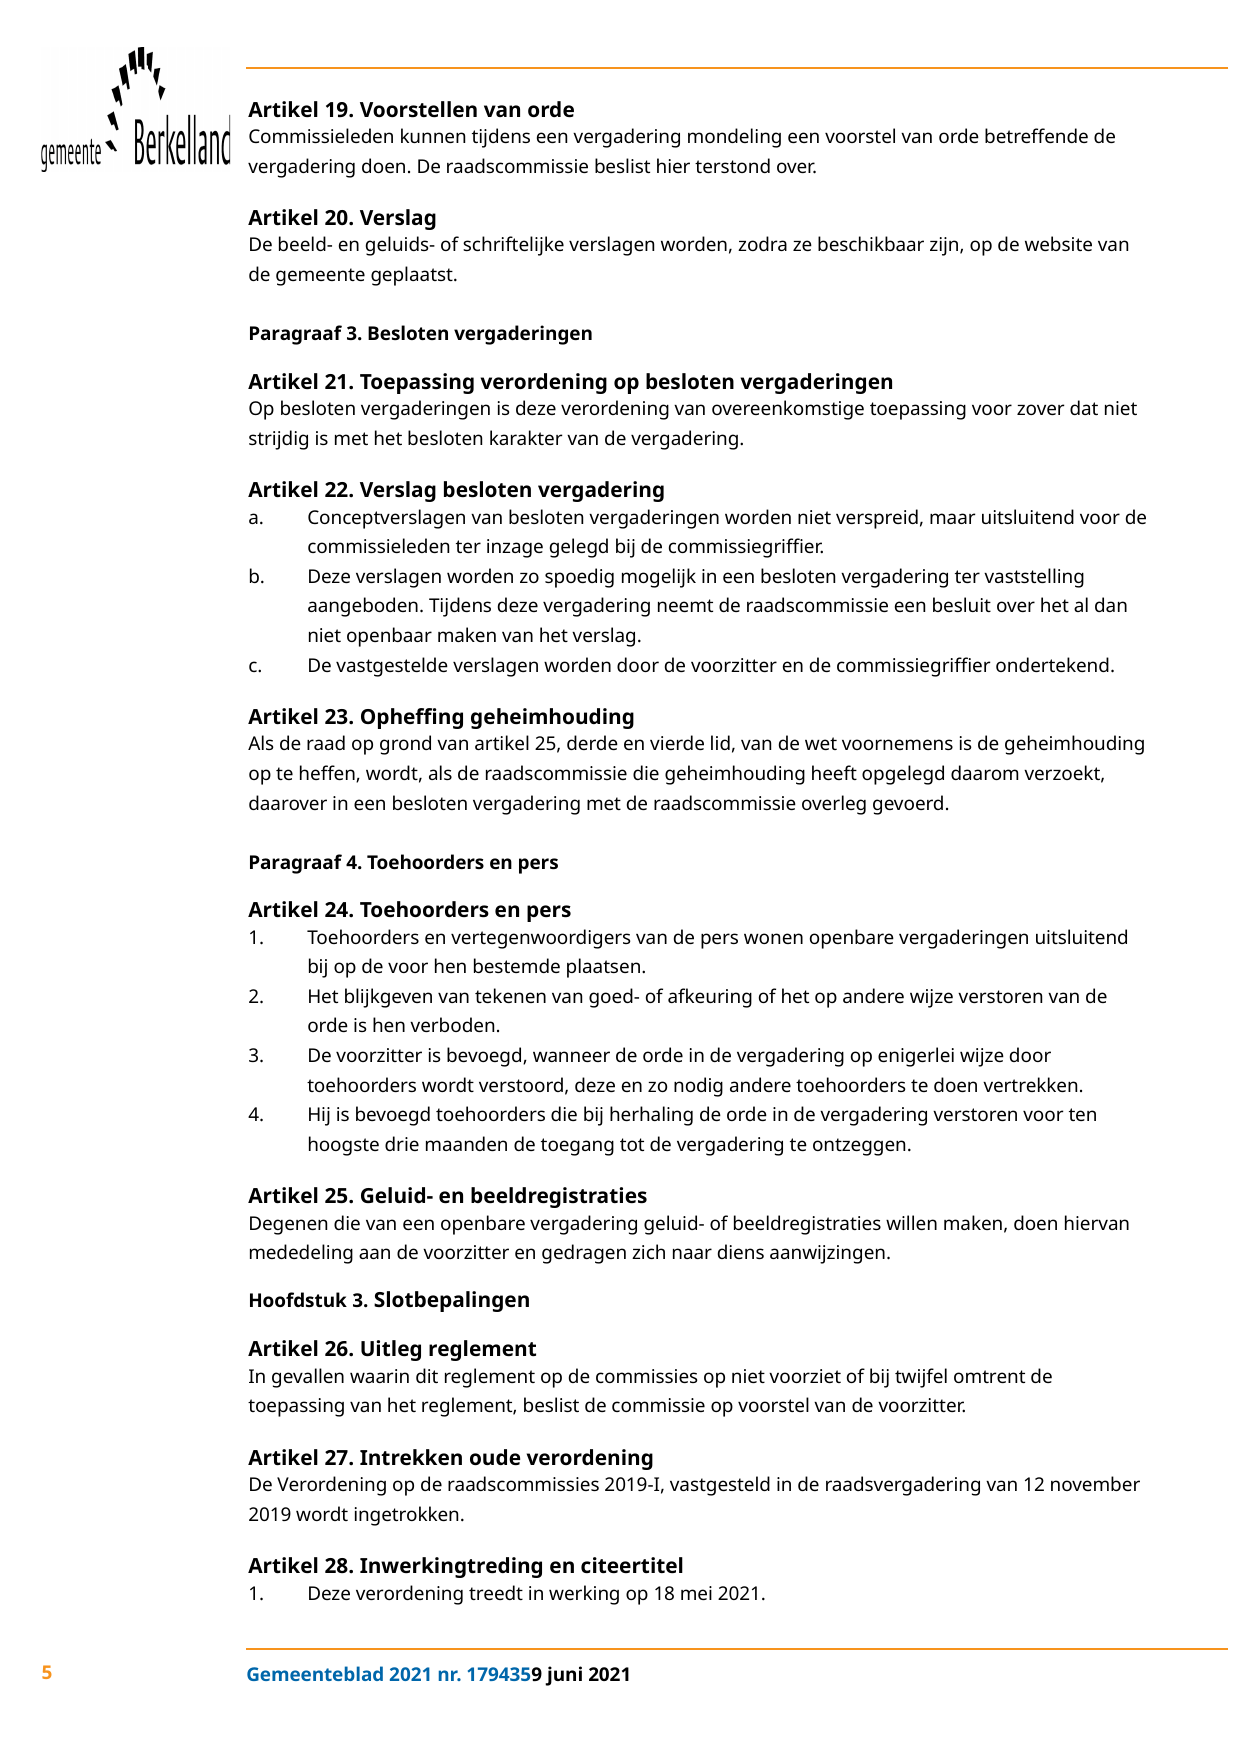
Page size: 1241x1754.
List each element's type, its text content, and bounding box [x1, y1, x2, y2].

text Artikel 21. Toepassing verordening op besloten vergaderingen [248, 367, 1152, 395]
list Hij is bevoegd toehoorders die bij herhaling de orde in de vergadering verstoren voor ten hoogste drie maanden de toegang tot de vergadering te ontzeggen. [248, 1101, 1152, 1157]
text Hoofdstuk 3. Slotbepalingen [248, 1285, 1152, 1313]
list De voorzitter is bevoegd, wanneer de orde in de vergadering op enigerlei wijze door toehoorders wordt verstoord, deze en zo nodig andere toehoorders te doen vertrekken. [248, 1042, 1152, 1098]
text Artikel 26. Uitleg reglement [248, 1334, 1152, 1363]
text Als de raad op grond van artikel 25, derde en vierde lid, van de wet voornemens is de geheimhouding op te heffen, wordt, als de raadscommissie die geheimhouding heeft opgelegd daarom verzoekt, daarover in een besloten vergadering met de raadscommissie overleg gevoerd. [248, 731, 1152, 816]
text Artikel 20. Verslag [248, 203, 1152, 232]
text Degenen die van een openbare vergadering geluid- of beeldregistraties willen maken, doen hiervan mededeling aan de voorzitter en gedragen zich naar diens aanwijzingen. [248, 1210, 1152, 1265]
text Artikel 22. Verslag besloten vergadering [248, 475, 1152, 504]
list Toehoorders en vertegenwoordigers van de pers wonen openbare vergaderingen uitsluitend bij op de voor hen bestemde plaatsen. [248, 924, 1152, 979]
text Paragraaf 3. Besloten vergaderingen [248, 320, 1152, 346]
text Commissieleden kunnen tijdens een vergadering mondeling een voorstel van orde betreffende de vergadering doen. De raadscommissie beslist hier terstond over. [248, 123, 1152, 178]
list Het blijkgeven van tekenen van goed- of afkeuring of het op andere wijze verstoren van de orde is hen verboden. [248, 983, 1152, 1038]
text De Verordening op de raadscommissies 2019-I, vastgesteld in de raadsvergadering van 12 november 2019 wordt ingetrokken. [248, 1471, 1152, 1527]
text Paragraaf 4. Toehoorders en pers [248, 849, 1152, 875]
text Artikel 19. Voorstellen van orde [248, 95, 1152, 123]
list Deze verordening treedt in werking op 18 mei 2021. [248, 1580, 1152, 1605]
list Conceptverslagen van besloten vergaderingen worden niet verspreid, maar uitsluitend voor de commissieleden ter inzage gelegd bij de commissiegriffier. [248, 504, 1152, 559]
text Artikel 27. Intrekken oude verordening [248, 1443, 1152, 1471]
text Artikel 23. Opheffing geheimhouding [248, 702, 1152, 731]
text In gevallen waarin dit reglement op de commissies op niet voorziet of bij twijfel omtrent de toepassing van het reglement, beslist de commissie op voorstel van de voorzitter. [248, 1363, 1152, 1418]
text Op besloten vergaderingen is deze verordening van overeenkomstige toepassing voor zover dat niet strijdig is met het besloten karakter van de vergadering. [248, 395, 1152, 451]
list De vastgestelde verslagen worden door de voorzitter en de commissiegriffier ondertekend. [248, 652, 1152, 677]
text De beeld- en geluids- of schriftelijke verslagen worden, zodra ze beschikbaar zijn, op de website van de gemeente geplaatst. [248, 232, 1152, 287]
list Deze verslagen worden zo spoedig mogelijk in een besloten vergadering ter vaststelling aangeboden. Tijdens deze vergadering neemt de raadscommissie een besluit over het al dan niet openbaar maken van het verslag. [248, 563, 1152, 648]
text Artikel 25. Geluid- en beeldregistraties [248, 1181, 1152, 1210]
text Artikel 24. Toehoorders en pers [248, 896, 1152, 924]
text Artikel 28. Inwerkingtreding en citeertitel [248, 1551, 1152, 1580]
picture [41, 47, 231, 172]
